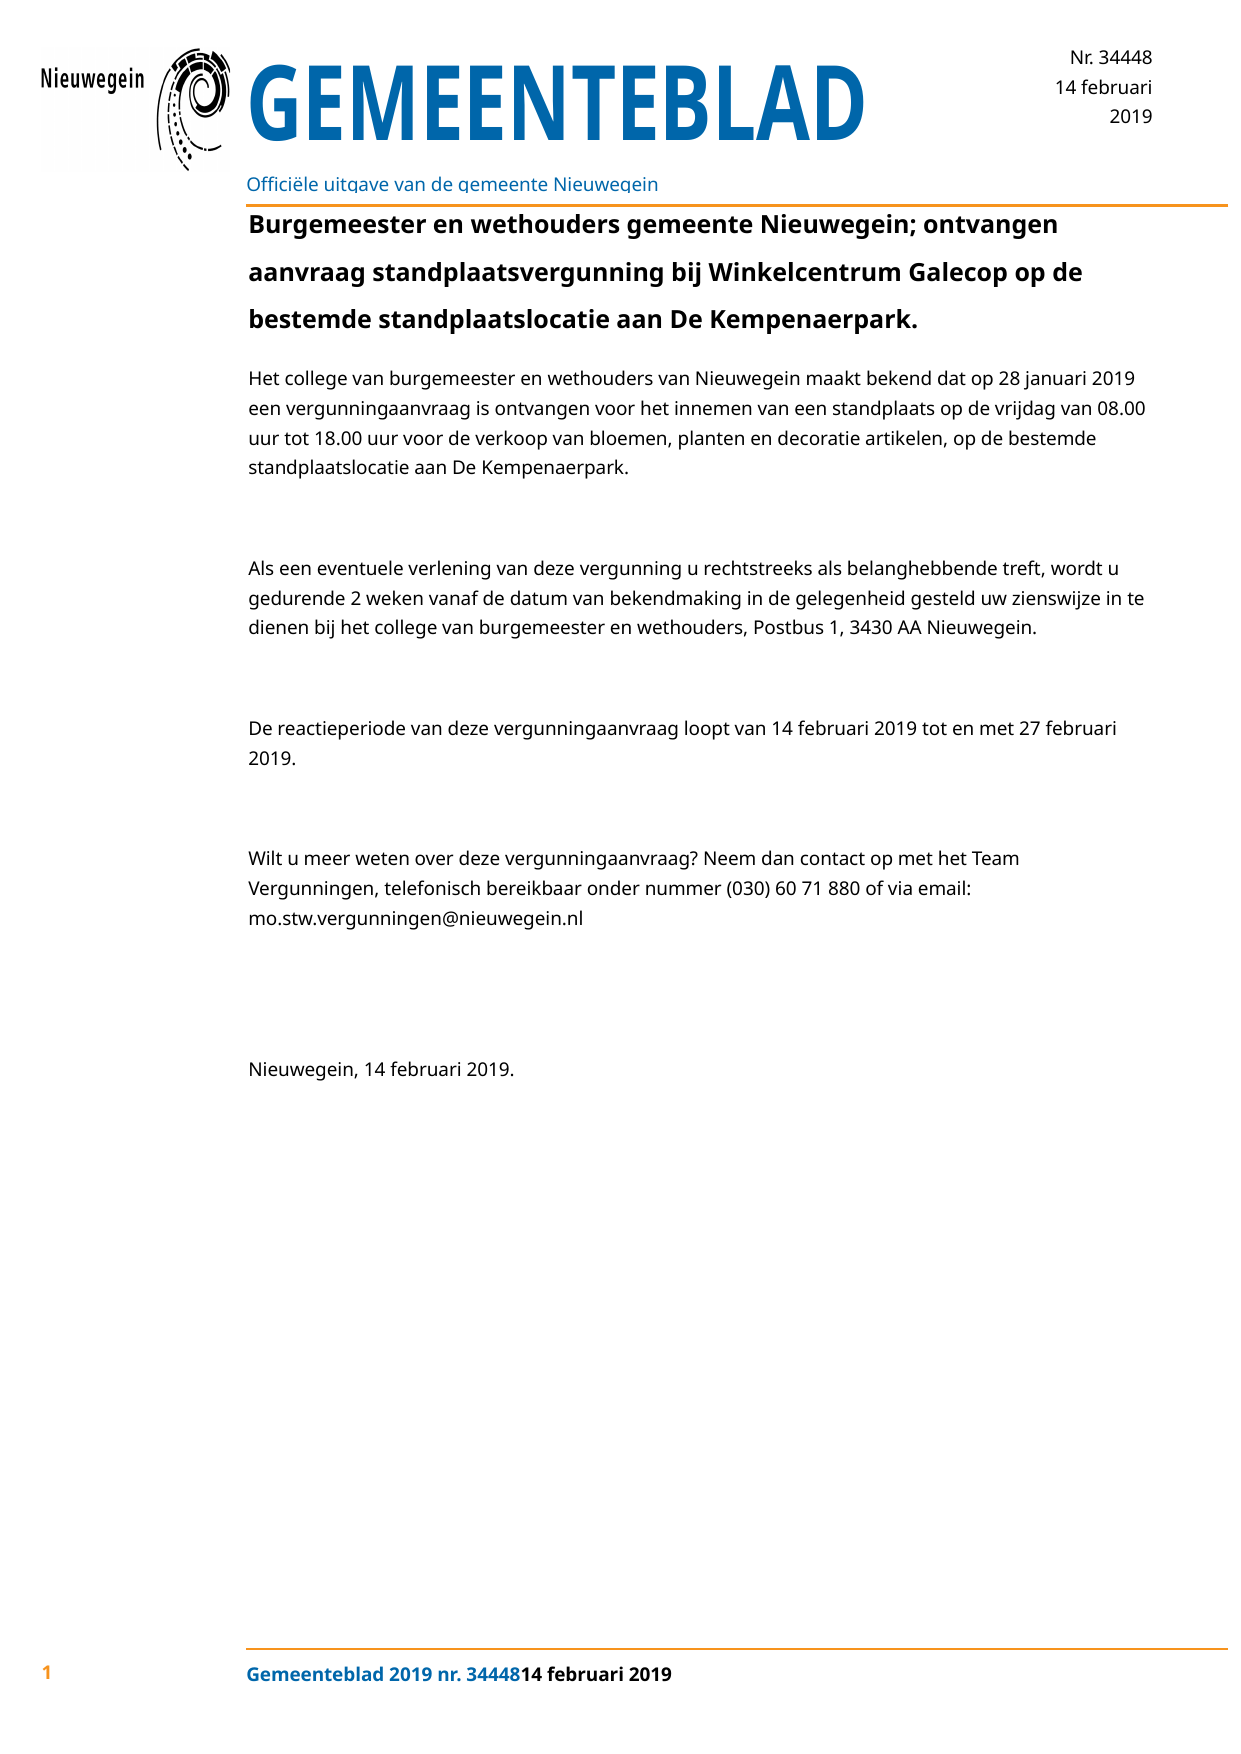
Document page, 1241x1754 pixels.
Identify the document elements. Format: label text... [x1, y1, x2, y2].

picture [41, 47, 231, 172]
text Wilt u meer weten over deze vergunningaanvraag? Neem dan contact op met het Team Vergunningen, telefonisch bereikbaar onder nummer (030) 60 71 880 of via email: mo.stw.vergunningen@nieuwegein.nl [248, 846, 1152, 930]
text Als een eventuele verlening van deze vergunning u rechtstreeks als belanghebbende treft, wordt u gedurende 2 weken vanaf de datum van bekendmaking in de gelegenheid gesteld uw zienswijze in te dienen bij het college van burgemeester en wethouders, Postbus 1, 3430 AA Nieuwegein. [248, 555, 1152, 640]
text De reactieperiode van deze vergunningaanvraag loopt van 14 februari 2019 tot en met 27 februari 2019. [248, 715, 1152, 770]
text Nieuwegein, 14 februari 2019. [248, 1056, 1152, 1082]
text Het college van burgemeester en wethouders van Nieuwegein maakt bekend dat op 28 januari 2019 een vergunningaanvraag is ontvangen voor het innemen van een standplaats op de vrijdag van 08.00 uur tot 18.00 uur voor de verkoop van bloemen, planten en decoratie artikelen, op de bestemde standplaatslocatie aan De Kempenaerpark. [248, 366, 1152, 480]
text Burgemeester en wethouders gemeente Nieuwegein; ontvangen aanvraag standplaatsvergunning bij Winkelcentrum Galecop op de bestemde standplaatslocatie aan De Kempenaerpark. [248, 207, 1152, 336]
